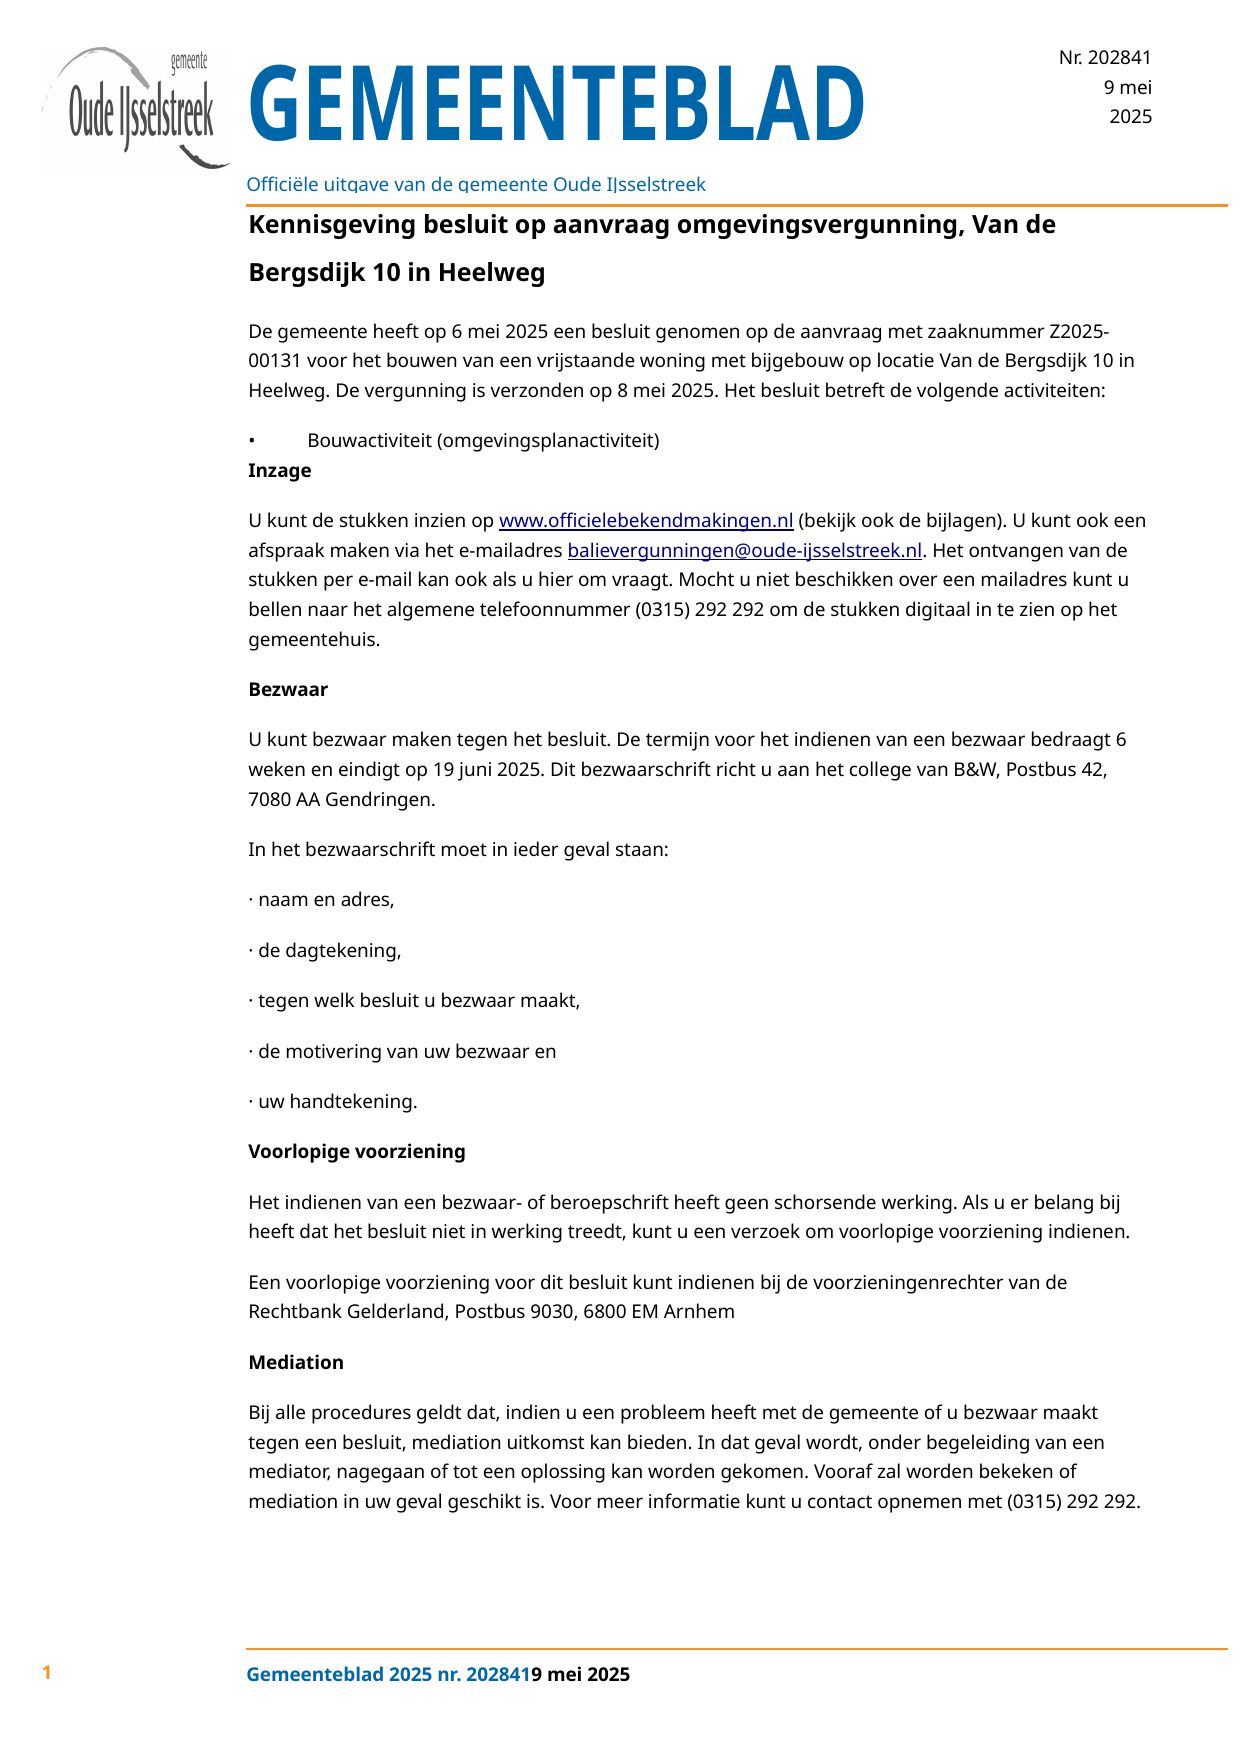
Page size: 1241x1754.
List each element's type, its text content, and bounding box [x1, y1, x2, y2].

text · tegen welk besluit u bezwaar maakt, [248, 987, 1152, 1013]
text U kunt bezwaar maken tegen het besluit. De termijn voor het indienen van een bezwaar bedraagt 6 weken en eindigt op 19 juni 2025. Dit bezwaarschrift richt u aan het college van B&W, Postbus 42, 7080 AA Gendringen. [248, 727, 1152, 812]
text Bezwaar [248, 676, 1152, 702]
list Bouwactiviteit (omgevingsplanactiviteit) [248, 427, 1152, 453]
text Bij alle procedures geldt dat, indien u een probleem heeft met de gemeente of u bezwaar maakt tegen een besluit, mediation uitkomst kan bieden. In dat geval wordt, onder begeleiding van een mediator, nagegaan of tot een oplossing kan worden gekomen. Vooraf zal worden bekeken of mediation in uw geval geschikt is. Voor meer informatie kunt u contact opnemen met (0315) 292 292. [248, 1399, 1152, 1514]
picture [41, 47, 231, 172]
text U kunt de stukken inzien op www.officielebekendmakingen.nl (bekijk ook de bijlagen). U kunt ook een afspraak maken via het e-mailadres balievergunningen@oude-ijsselstreek.nl. Het ontvangen van de stukken per e-mail kan ook als u hier om vraagt. Mocht u niet beschikken over een mailadres kunt u bellen naar het algemene telefoonnummer (0315) 292 292 om de stukken digitaal in te zien op het gemeentehuis. [248, 507, 1152, 652]
text Kennisgeving besluit op aanvraag omgevingsvergunning, Van de Bergsdijk 10 in Heelweg [248, 207, 1152, 288]
text De gemeente heeft op 6 mei 2025 een besluit genomen op de aanvraag met zaaknummer Z2025-00131 voor het bouwen van een vrijstaande woning met bijgebouw op locatie Van de Bergsdijk 10 in Heelweg. De vergunning is verzonden op 8 mei 2025. Het besluit betreft de volgende activiteiten: [248, 318, 1152, 403]
text Inzage [248, 457, 1152, 483]
text · de dagtekening, [248, 937, 1152, 963]
text Mediation [248, 1349, 1152, 1375]
text Het indienen van een bezwaar- of beroepschrift heeft geen schorsende werking. Als u er belang bij heeft dat het besluit niet in werking treedt, kunt u een verzoek om voorlopige voorziening indienen. [248, 1189, 1152, 1244]
text Een voorlopige voorziening voor dit besluit kunt indienen bij de voorzieningenrechter van de Rechtbank Gelderland, Postbus 9030, 6800 EM Arnhem [248, 1269, 1152, 1324]
text · uw handtekening. [248, 1088, 1152, 1114]
text · naam en adres, [248, 887, 1152, 912]
text In het bezwaarschrift moet in ieder geval staan: [248, 836, 1152, 862]
text · de motivering van uw bezwaar en [248, 1038, 1152, 1064]
text Voorlopige voorziening [248, 1139, 1152, 1164]
